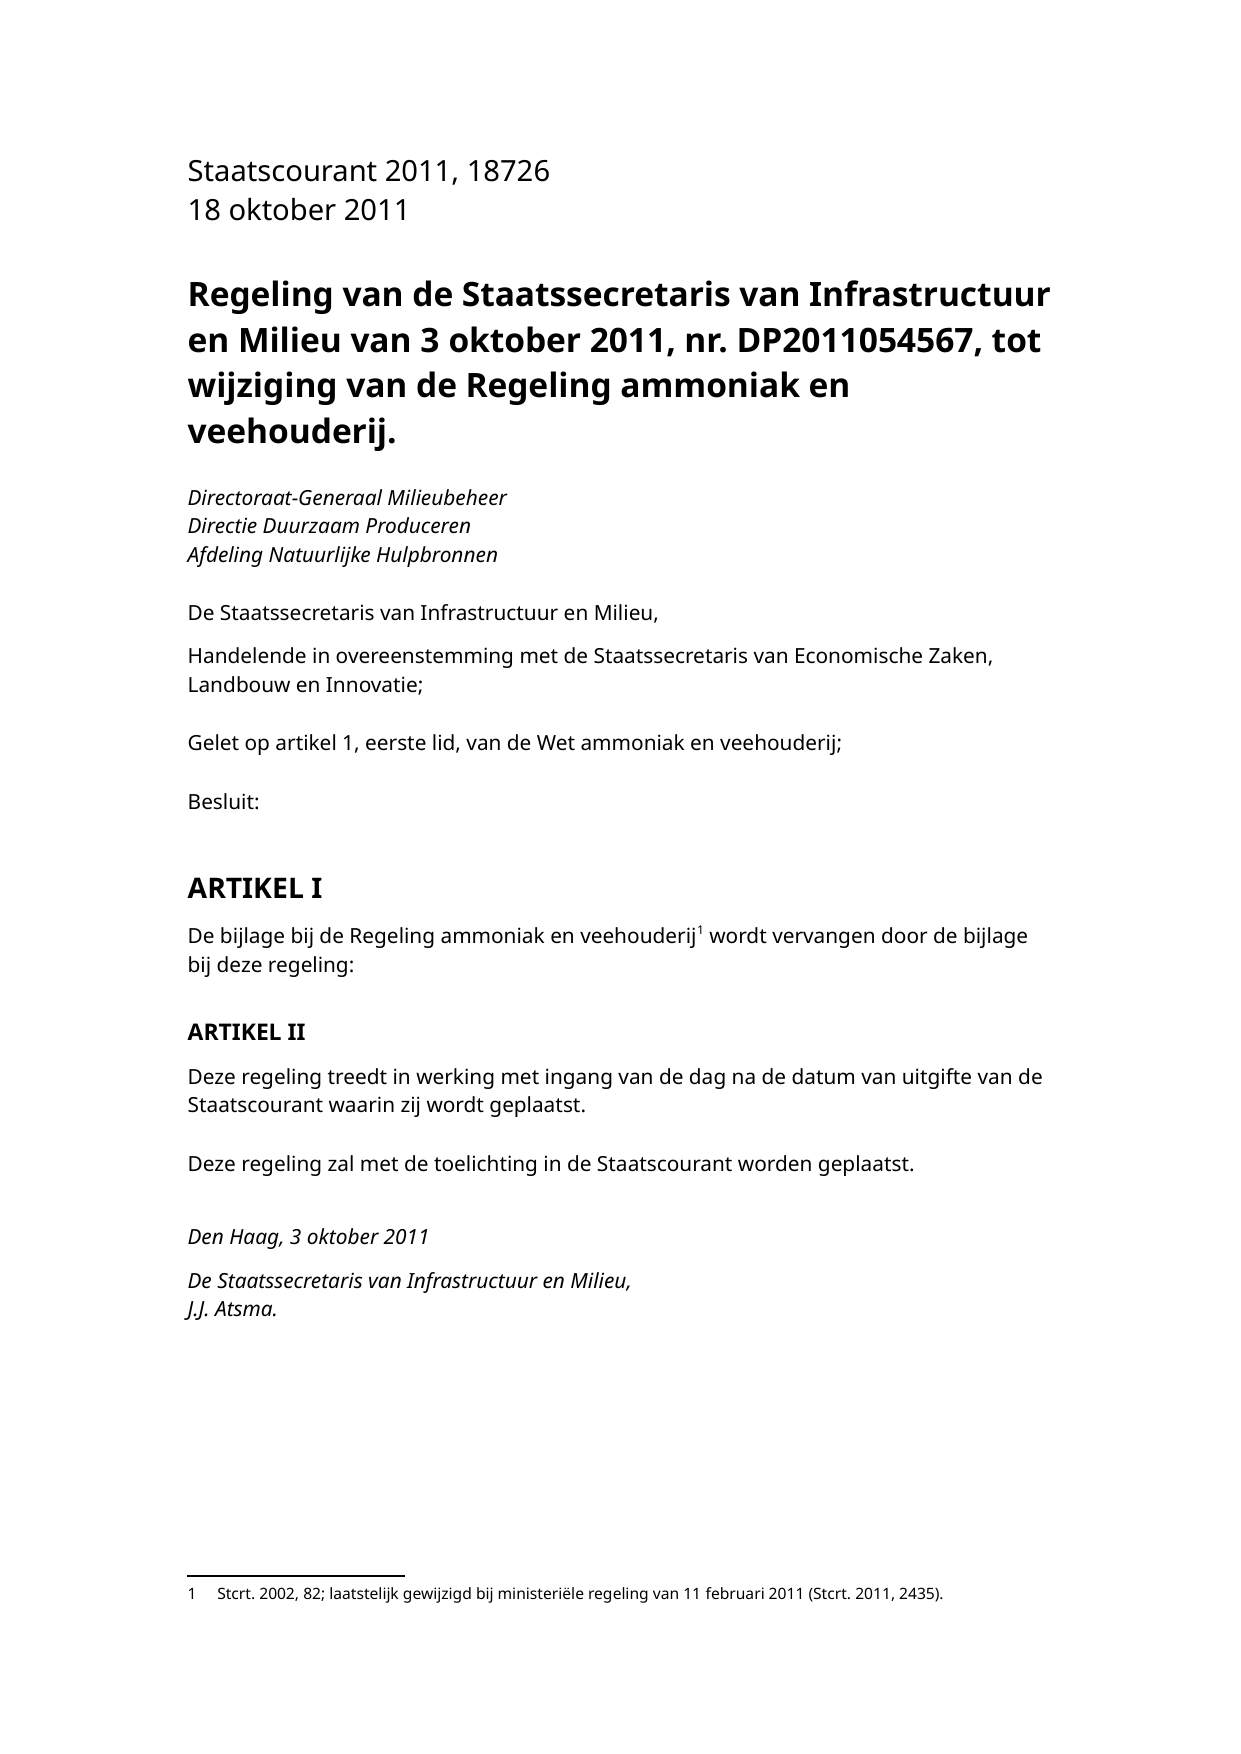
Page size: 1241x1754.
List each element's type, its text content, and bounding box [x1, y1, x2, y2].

text De bijlage bij de Regeling ammoniak en veehouderij wordt vervangen door de bijlage bij deze regeling: [187, 922, 1053, 978]
text Deze regeling zal met de toelichting in de Staatscourant worden geplaatst. [187, 1149, 1053, 1177]
text De Staatssecretaris van Infrastructuur en Milieu, [187, 1266, 1053, 1294]
text J.J. Atsma. [187, 1294, 1053, 1323]
text Den Haag, 3 oktober 2011 [187, 1222, 1053, 1251]
subtitle ARTIKEL I [187, 868, 1053, 907]
text De Staatssecretaris van Infrastructuur en Milieu, [187, 598, 1053, 627]
subtitle Regeling van de Staatssecretaris van Infrastructuur en Milieu van 3 oktober 2011, nr. DP2011054567, tot wijziging van de Regeling ammoniak en veehouderij. [187, 271, 1053, 453]
text Directie Duurzaam Produceren [187, 511, 1053, 540]
text Handelende in overeenstemming met de Staatssecretaris van Economische Zaken, Landbouw en Innovatie; [187, 642, 1053, 698]
text Stcrt. 2002, 82; laatstelijk gewijzigd bij ministeriële regeling van 11 februari 2011 (Stcrt. 2011, 2435). [187, 1547, 1053, 1604]
text Afdeling Natuurlijke Hulpbronnen [187, 540, 1053, 568]
text Staatscourant 2011, 18726 [187, 150, 1053, 190]
text 18 oktober 2011 [187, 190, 1053, 229]
text Besluit: [187, 787, 1053, 815]
text Gelet op artikel 1, eerste lid, van de Wet ammoniak en veehouderij; [187, 728, 1053, 757]
subtitle ARTIKEL II [187, 1016, 1053, 1047]
text Deze regeling treedt in werking met ingang van de dag na de datum van uitgifte van de Staatscourant waarin zij wordt geplaatst. [187, 1062, 1053, 1119]
text Directoraat-Generaal Milieubeheer [187, 483, 1053, 511]
